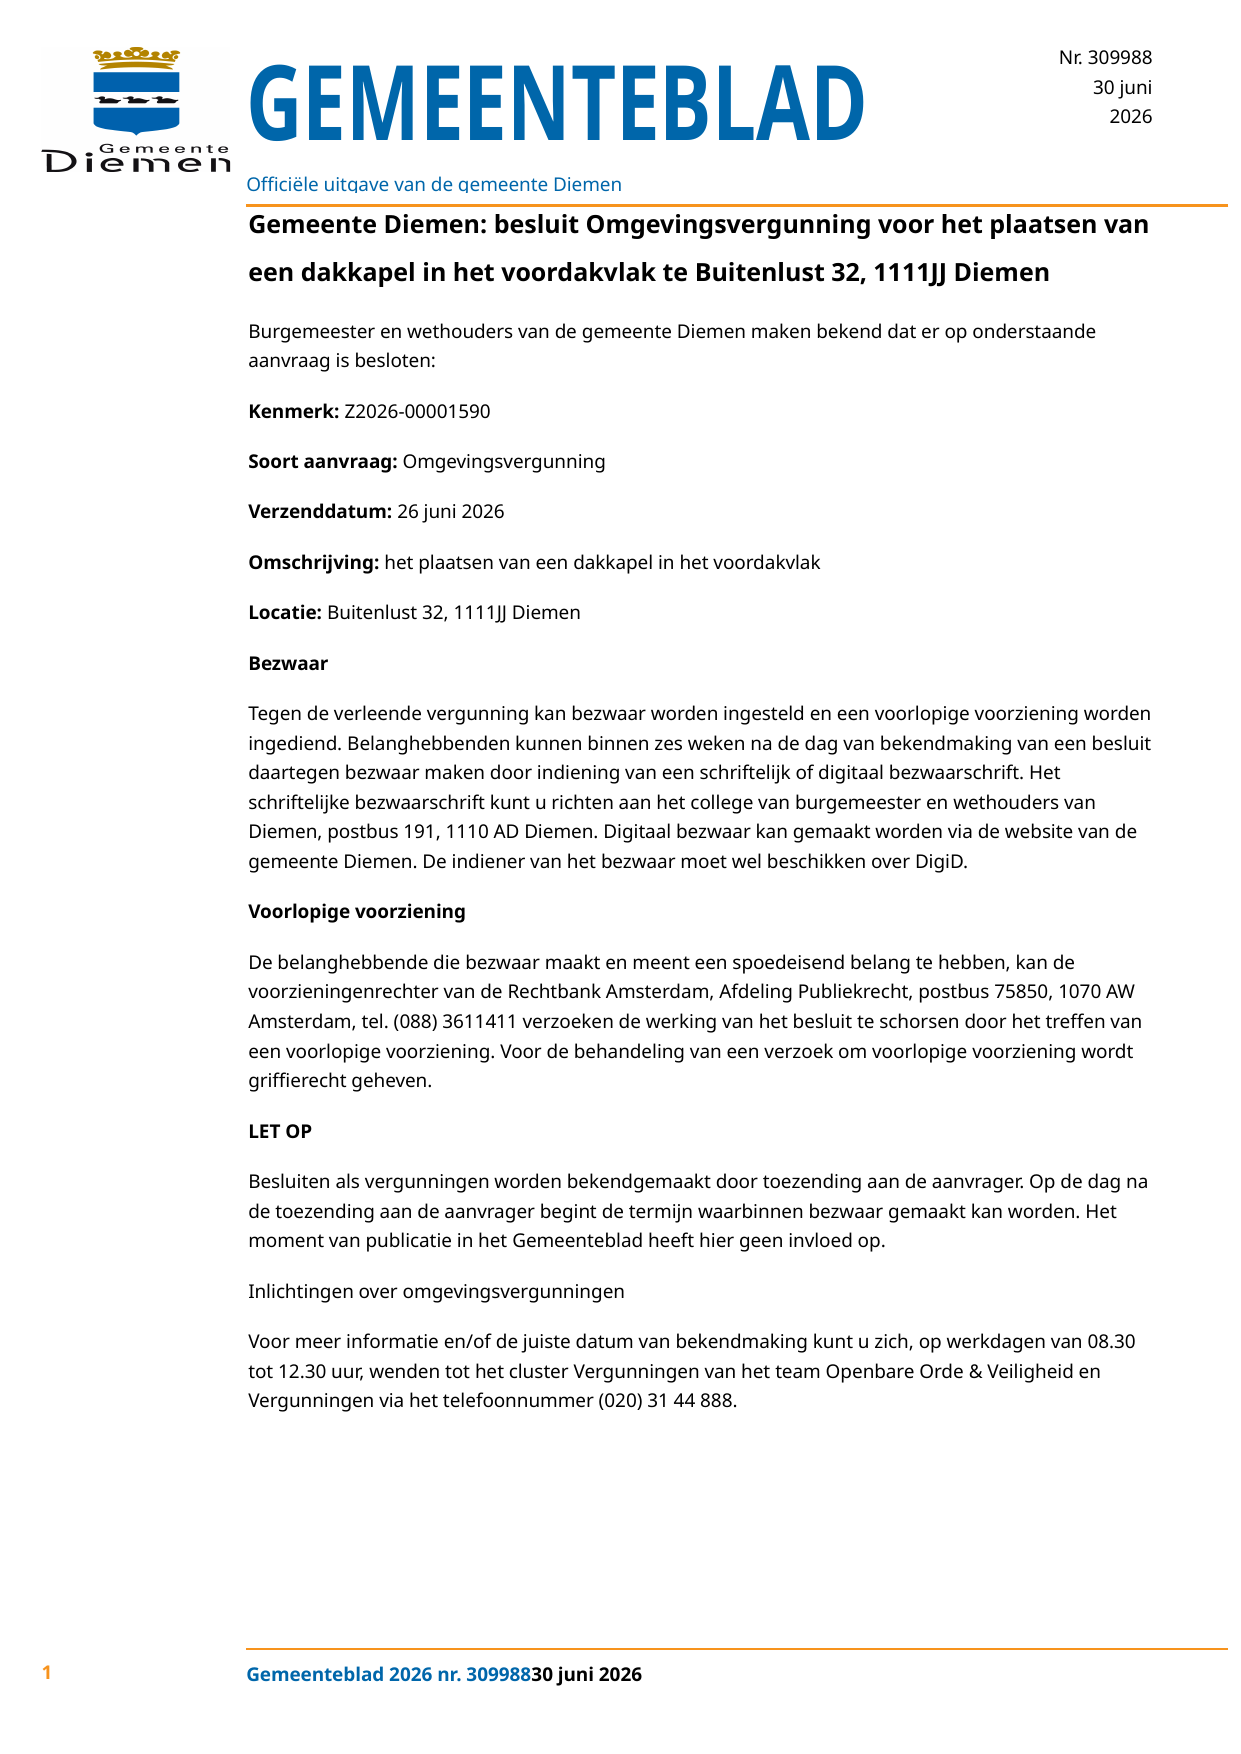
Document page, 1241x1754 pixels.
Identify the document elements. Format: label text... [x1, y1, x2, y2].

text Soort aanvraag: Omgevingsvergunning [248, 448, 1152, 474]
text Tegen de verleende vergunning kan bezwaar worden ingesteld en een voorlopige voorziening worden ingediend. Belanghebbenden kunnen binnen zes weken na de dag van bekendmaking van een besluit daartegen bezwaar maken door indiening van een schriftelijk of digitaal bezwaarschrift. Het schriftelijke bezwaarschrift kunt u richten aan het college van burgemeester en wethouders van Diemen, postbus 191, 1110 AD Diemen. Digitaal bezwaar kan gemaakt worden via de website van de gemeente Diemen. De indiener van het bezwaar moet wel beschikken over DigiD. [248, 700, 1152, 874]
text Kenmerk: Z2026-00001590 [248, 398, 1152, 424]
text Inlichtingen over omgevingsvergunningen [248, 1278, 1152, 1304]
text LET OP [248, 1118, 1152, 1144]
text Burgemeester en wethouders van de gemeente Diemen maken bekend dat er op onderstaande aanvraag is besloten: [248, 318, 1152, 373]
picture [41, 47, 231, 172]
text Locatie: Buitenlust 32, 1111JJ Diemen [248, 599, 1152, 625]
text Bezwaar [248, 650, 1152, 676]
text Gemeente Diemen: besluit Omgevingsvergunning voor het plaatsen van een dakkapel in het voordakvlak te Buitenlust 32, 1111JJ Diemen [248, 207, 1152, 288]
text Voor meer informatie en/of de juiste datum van bekendmaking kunt u zich, op werkdagen van 08.30 tot 12.30 uur, wenden tot het cluster Vergunningen van het team Openbare Orde & Veiligheid en Vergunningen via het telefoonnummer (020) 31 44 888. [248, 1328, 1152, 1413]
text Omschrijving: het plaatsen van een dakkapel in het voordakvlak [248, 549, 1152, 575]
text Voorlopige voorziening [248, 899, 1152, 924]
text Verzenddatum: 26 juni 2026 [248, 499, 1152, 524]
text Besluiten als vergunningen worden bekendgemaakt door toezending aan de aanvrager. Op de dag na de toezending aan de aanvrager begint de termijn waarbinnen bezwaar gemaakt kan worden. Het moment van publicatie in het Gemeenteblad heeft hier geen invloed op. [248, 1168, 1152, 1253]
text De belanghebbende die bezwaar maakt en meent een spoedeisend belang te hebben, kan de voorzieningenrechter van de Rechtbank Amsterdam, Afdeling Publiekrecht, postbus 75850, 1070 AW Amsterdam, tel. (088) 3611411 verzoeken de werking van het besluit te schorsen door het treffen van een voorlopige voorziening. Voor de behandeling van een verzoek om voorlopige voorziening wordt griffierecht geheven. [248, 949, 1152, 1093]
